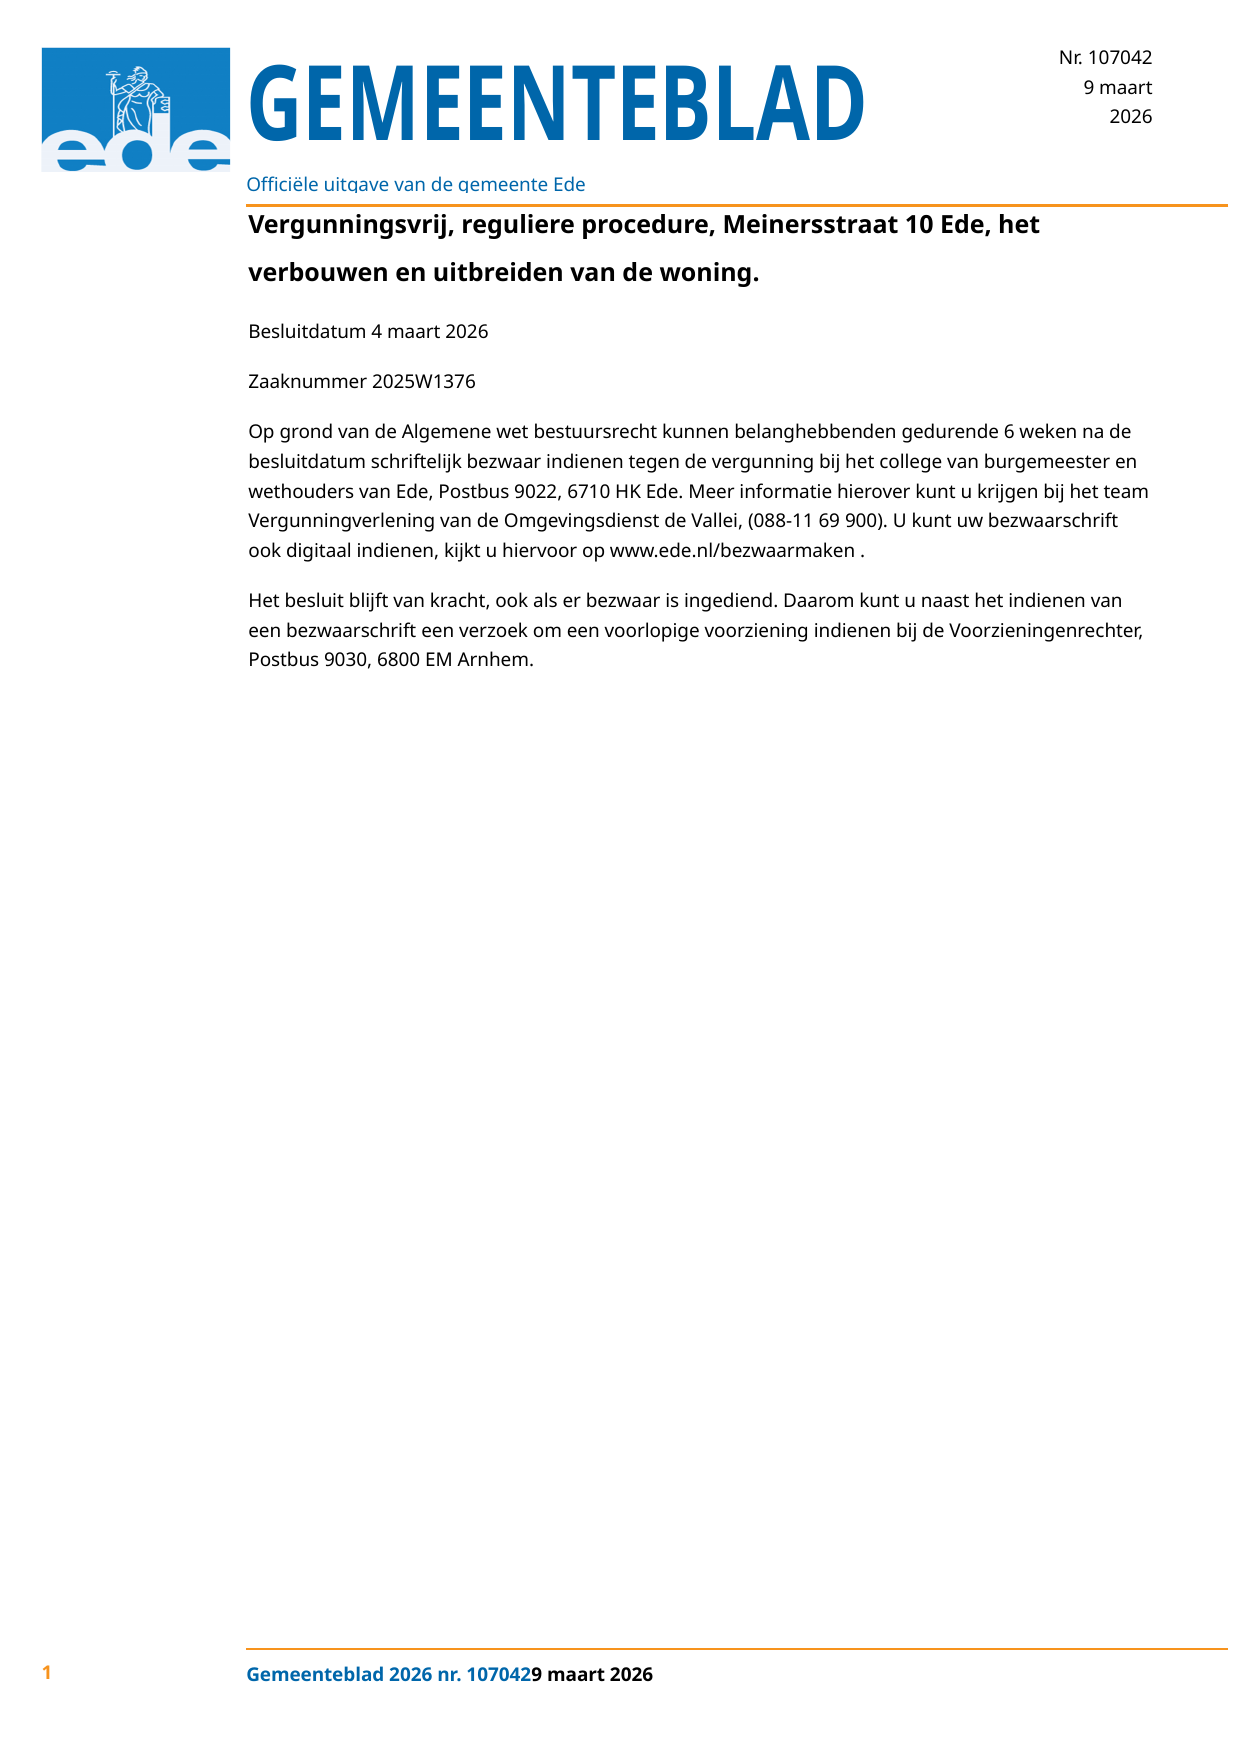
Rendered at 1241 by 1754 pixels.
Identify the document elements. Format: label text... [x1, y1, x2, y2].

text Op grond van de Algemene wet bestuursrecht kunnen belanghebbenden gedurende 6 weken na de besluitdatum schriftelijk bezwaar indienen tegen de vergunning bij het college van burgemeester en wethouders van Ede, Postbus 9022, 6710 HK Ede. Meer informatie hierover kunt u krijgen bij het team Vergunningverlening van de Omgevingsdienst de Vallei, (088-11 69 900). U kunt uw bezwaarschrift ook digitaal indienen, kijkt u hiervoor op www.ede.nl/bezwaarmaken . [248, 419, 1152, 563]
picture [41, 47, 231, 172]
text Vergunningsvrij, reguliere procedure, Meinersstraat 10 Ede, het verbouwen en uitbreiden van de woning. [248, 207, 1152, 288]
text Het besluit blijft van kracht, ook als er bezwaar is ingediend. Daarom kunt u naast het indienen van een bezwaarschrift een verzoek om een voorlopige voorziening indienen bij de Voorzieningenrechter, Postbus 9030, 6800 EM Arnhem. [248, 587, 1152, 672]
text Besluitdatum 4 maart 2026 [248, 318, 1152, 344]
text Zaaknummer 2025W1376 [248, 368, 1152, 394]
